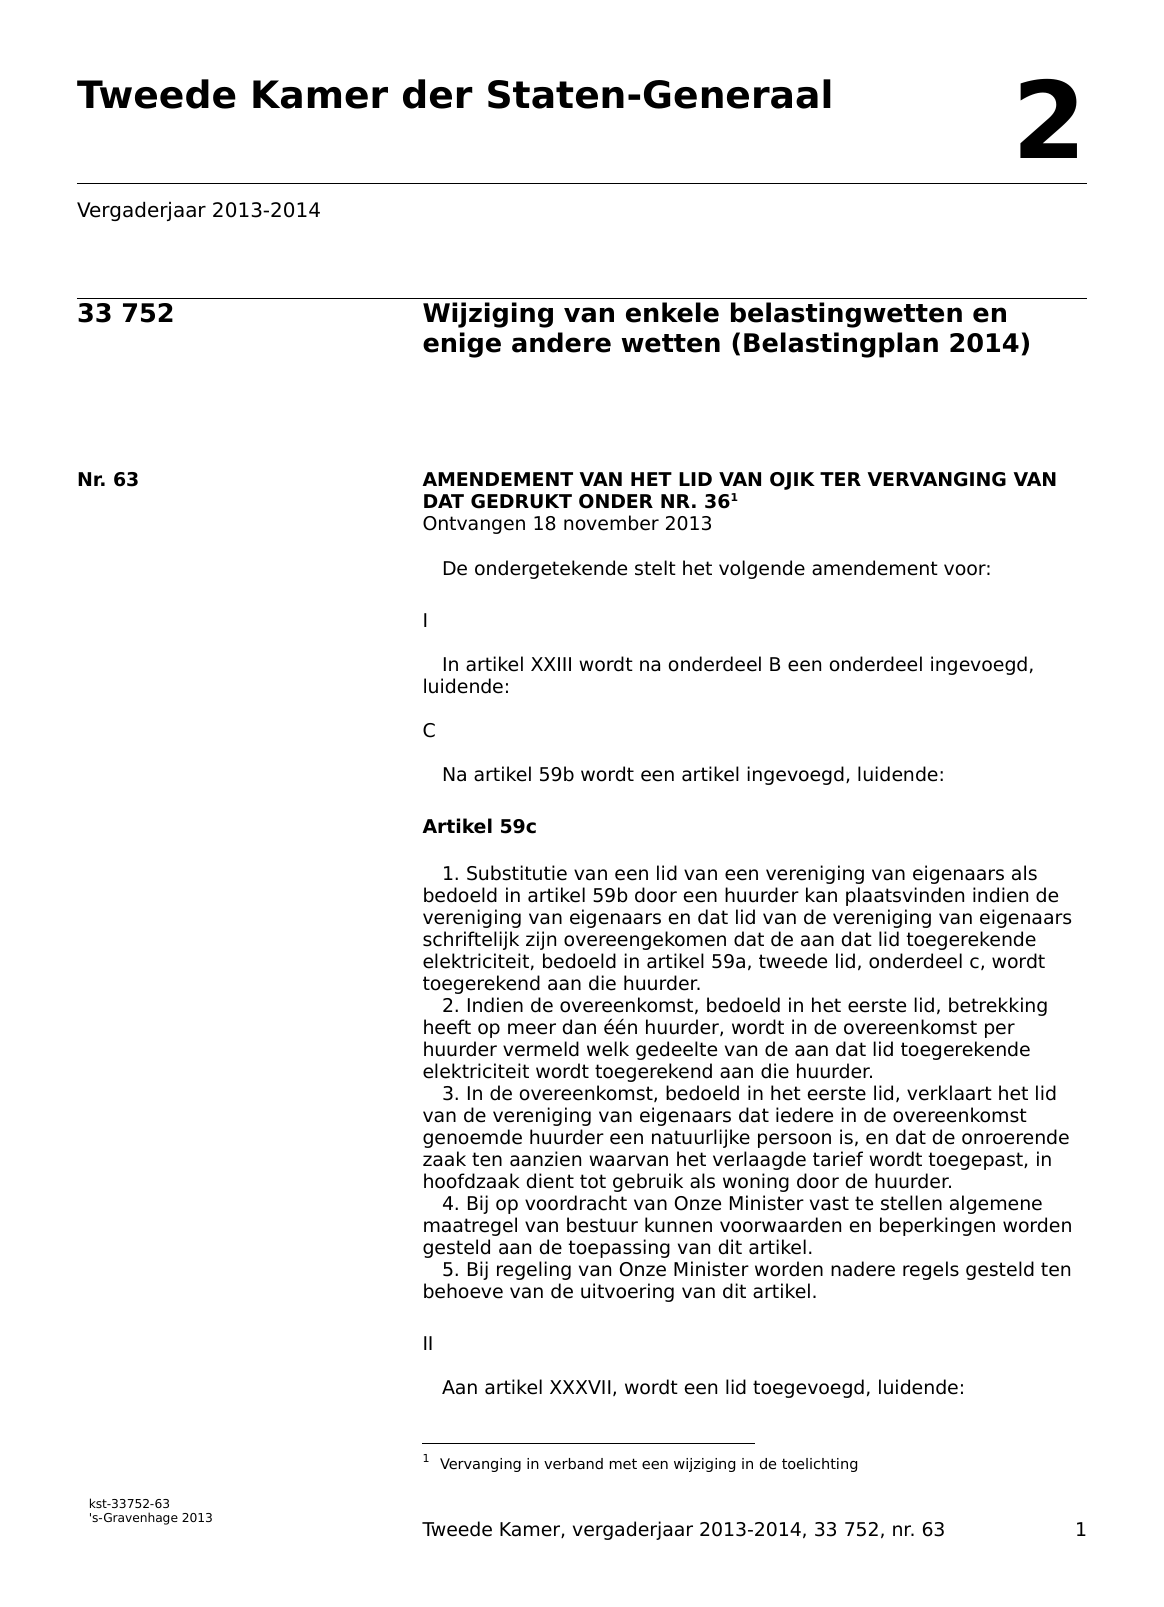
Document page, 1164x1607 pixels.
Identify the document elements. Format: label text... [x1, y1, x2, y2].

text De ondergetekende stelt het volgende amendement voor: [422, 557, 1087, 579]
text In artikel XXIII wordt na onderdeel B een onderdeel ingevoegd, luidende: [422, 654, 1087, 698]
table_header 2 [886, 59, 1087, 183]
text 2. Indien de overeenkomst, bedoeld in het eerste lid, betrekking heeft op meer dan één huurder, wordt in de overeenkomst per huurder vermeld welk gedeelte van de aan dat lid toegerekende elektriciteit wordt toegerekend aan die huurder. [422, 995, 1087, 1083]
text 5. Bij regeling van Onze Minister worden nadere regels gesteld ten behoeve van de uitvoering van dit artikel. [422, 1258, 1087, 1302]
table_header Tweede Kamer der Staten-Generaal [77, 59, 886, 183]
subtitle 33 752 Wijziging van enkele belastingwetten en enige andere wetten (Belastingplan 2014) [77, 299, 1087, 358]
text Vervanging in verband met een wijziging in de toelichting [422, 1452, 1087, 1474]
subtitle Nr. 63 AMENDEMENT VAN HET LID VAN OJIK TER VERVANGING VAN DAT GEDRUKT ONDER NR. 36 [77, 469, 1087, 513]
text Ontvangen 18 november 2013 [422, 513, 1087, 535]
text 4. Bij op voordracht van Onze Minister vast te stellen algemene maatregel van bestuur kunnen voorwaarden en beperkingen worden gesteld aan de toepassing van dit artikel. [422, 1193, 1087, 1258]
text Aan artikel XXXVII, wordt een lid toegevoegd, luidende: [422, 1377, 1087, 1399]
subtitle I [422, 609, 1087, 631]
text 1. Substitutie van een lid van een vereniging van eigenaars als bedoeld in artikel 59b door een huurder kan plaatsvinden indien de vereniging van eigenaars en dat lid van de vereniging van eigenaars schriftelijk zijn overeengekomen dat de aan dat lid toegerekende elektriciteit, bedoeld in artikel 59a, tweede lid, onderdeel c, wordt toegerekend aan die huurder. [422, 863, 1087, 995]
text Na artikel 59b wordt een artikel ingevoegd, luidende: [422, 764, 1087, 786]
text 3. In de overeenkomst, bedoeld in het eerste lid, verklaart het lid van de vereniging van eigenaars dat iedere in de overeenkomst genoemde huurder een natuurlijke persoon is, en dat de onroerende zaak ten aanzien waarvan het verlaagde tarief wordt toegepast, in hoofdzaak dient tot gebruik als woning door de huurder. [422, 1083, 1087, 1193]
subtitle Artikel 59c [422, 816, 1087, 838]
table_cell Vergaderjaar 2013-2014 [77, 184, 1087, 298]
text C [422, 720, 1087, 742]
text kst-33752-63 [88, 1497, 323, 1511]
subtitle II [422, 1332, 1087, 1354]
text 's-Gravenhage 2013 [88, 1511, 323, 1525]
